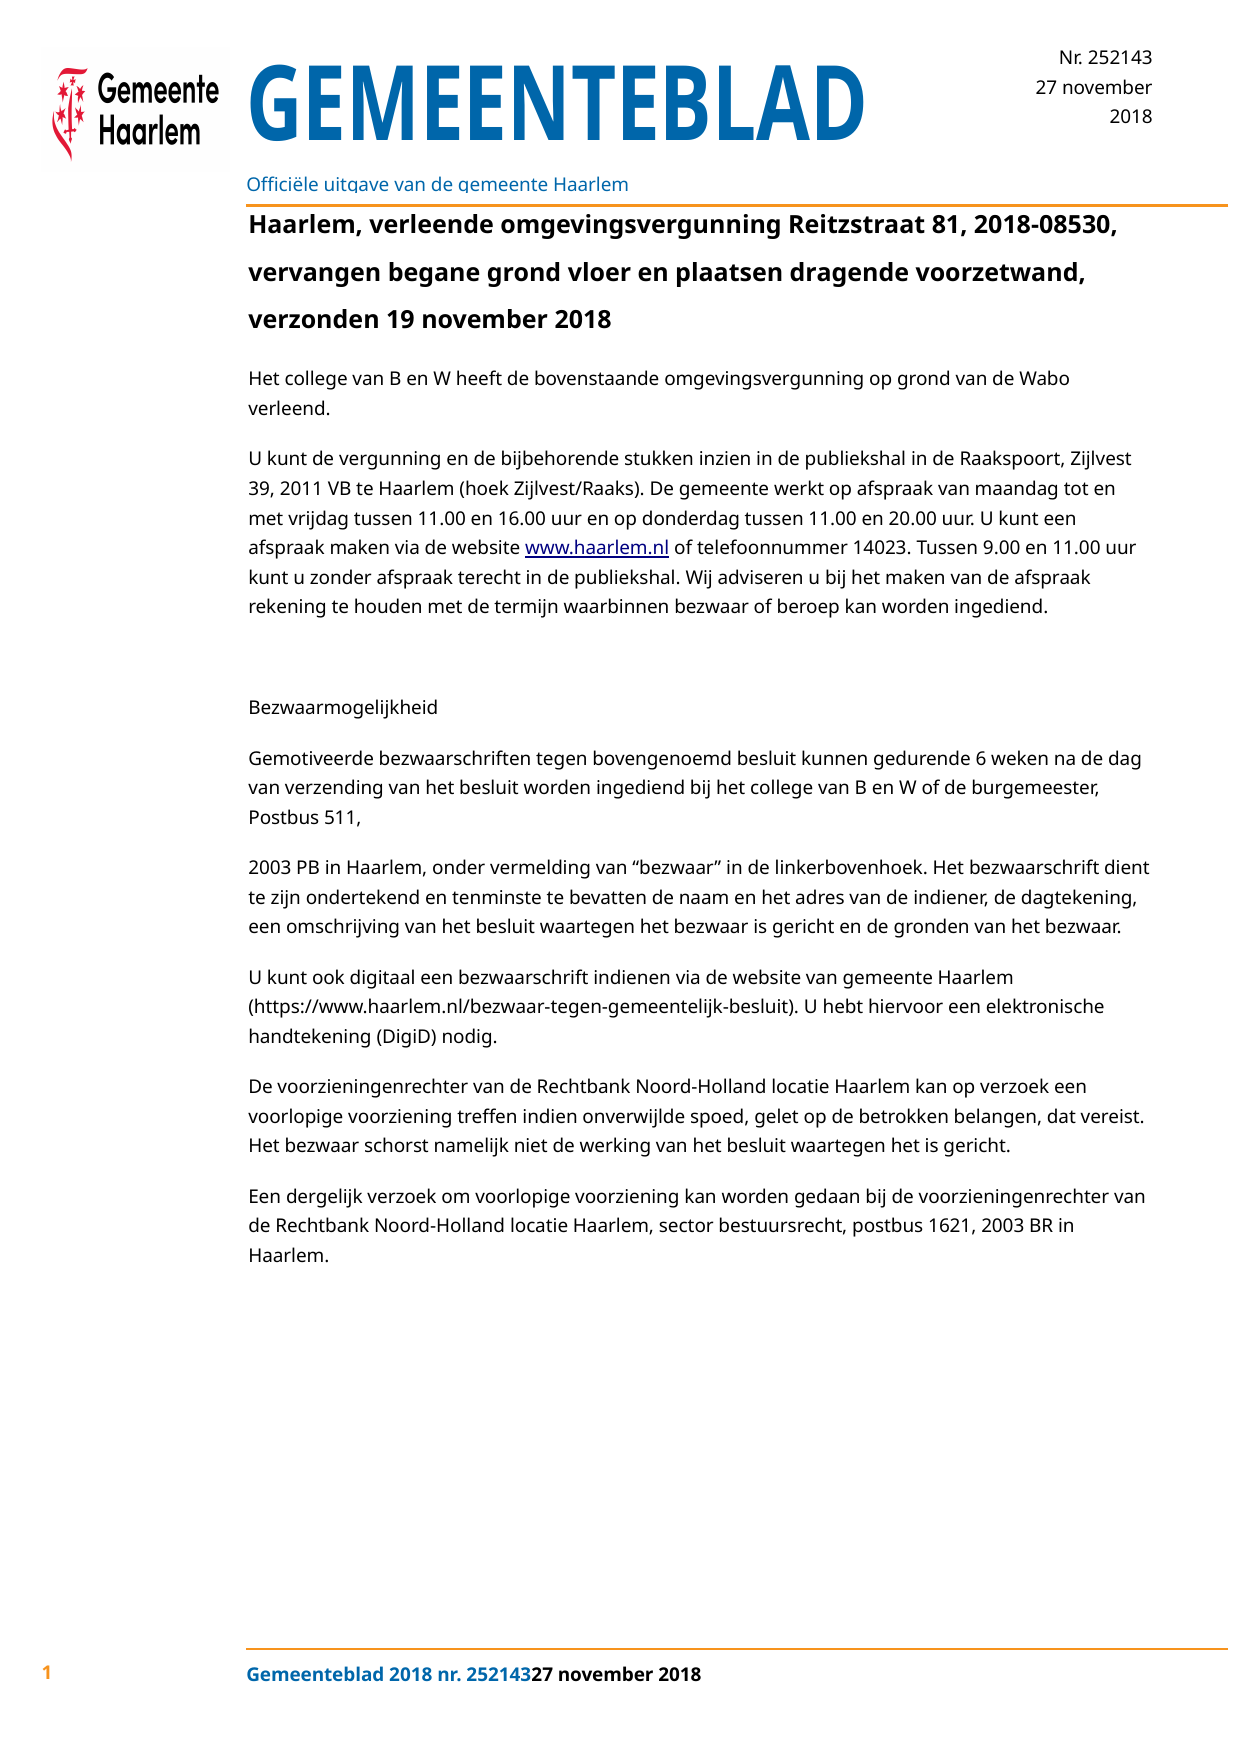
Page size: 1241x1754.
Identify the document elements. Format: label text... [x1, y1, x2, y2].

text U kunt de vergunning en de bijbehorende stukken inzien in de publiekshal in de Raakspoort, Zijlvest 39, 2011 VB te Haarlem (hoek Zijlvest/Raaks). De gemeente werkt op afspraak van maandag tot en met vrijdag tussen 11.00 en 16.00 uur en op donderdag tussen 11.00 en 20.00 uur. U kunt een afspraak maken via de website www.haarlem.nl of telefoonnummer 14023. Tussen 9.00 en 11.00 uur kunt u zonder afspraak terecht in de publiekshal. Wij adviseren u bij het maken van de afspraak rekening te houden met de termijn waarbinnen bezwaar of beroep kan worden ingediend. [248, 446, 1152, 619]
text Het college van B en W heeft de bovenstaande omgevingsvergunning op grond van de Wabo verleend. [248, 366, 1152, 421]
text Bezwaarmogelijkheid [248, 694, 1152, 720]
picture [41, 47, 231, 172]
text De voorzieningenrechter van de Rechtbank Noord-Holland locatie Haarlem kan op verzoek een voorlopige voorziening treffen indien onverwijlde spoed, gelet op de betrokken belangen, dat vereist. Het bezwaar schorst namelijk niet de werking van het besluit waartegen het is gericht. [248, 1073, 1152, 1158]
text U kunt ook digitaal een bezwaarschrift indienen via de website van gemeente Haarlem (https://www.haarlem.nl/bezwaar-tegen-gemeentelijk-besluit). U hebt hiervoor een elektronische handtekening (DigiD) nodig. [248, 964, 1152, 1049]
text Gemotiveerde bezwaarschriften tegen bovengenoemd besluit kunnen gedurende 6 weken na de dag van verzending van het besluit worden ingediend bij het college van B en W of de burgemeester, Postbus 511, [248, 745, 1152, 829]
text Haarlem, verleende omgevingsvergunning Reitzstraat 81, 2018-08530, vervangen begane grond vloer en plaatsen dragende voorzetwand, verzonden 19 november 2018 [248, 207, 1152, 336]
text 2003 PB in Haarlem, onder vermelding van “bezwaar” in de linkerbovenhoek. Het bezwaarschrift dient te zijn ondertekend en tenminste te bevatten de naam en het adres van de indiener, de dagtekening, een omschrijving van het besluit waartegen het bezwaar is gericht en de gronden van het bezwaar. [248, 854, 1152, 939]
text Een dergelijk verzoek om voorlopige voorziening kan worden gedaan bij de voorzieningenrechter van de Rechtbank Noord-Holland locatie Haarlem, sector bestuursrecht, postbus 1621, 2003 BR in Haarlem. [248, 1183, 1152, 1268]
